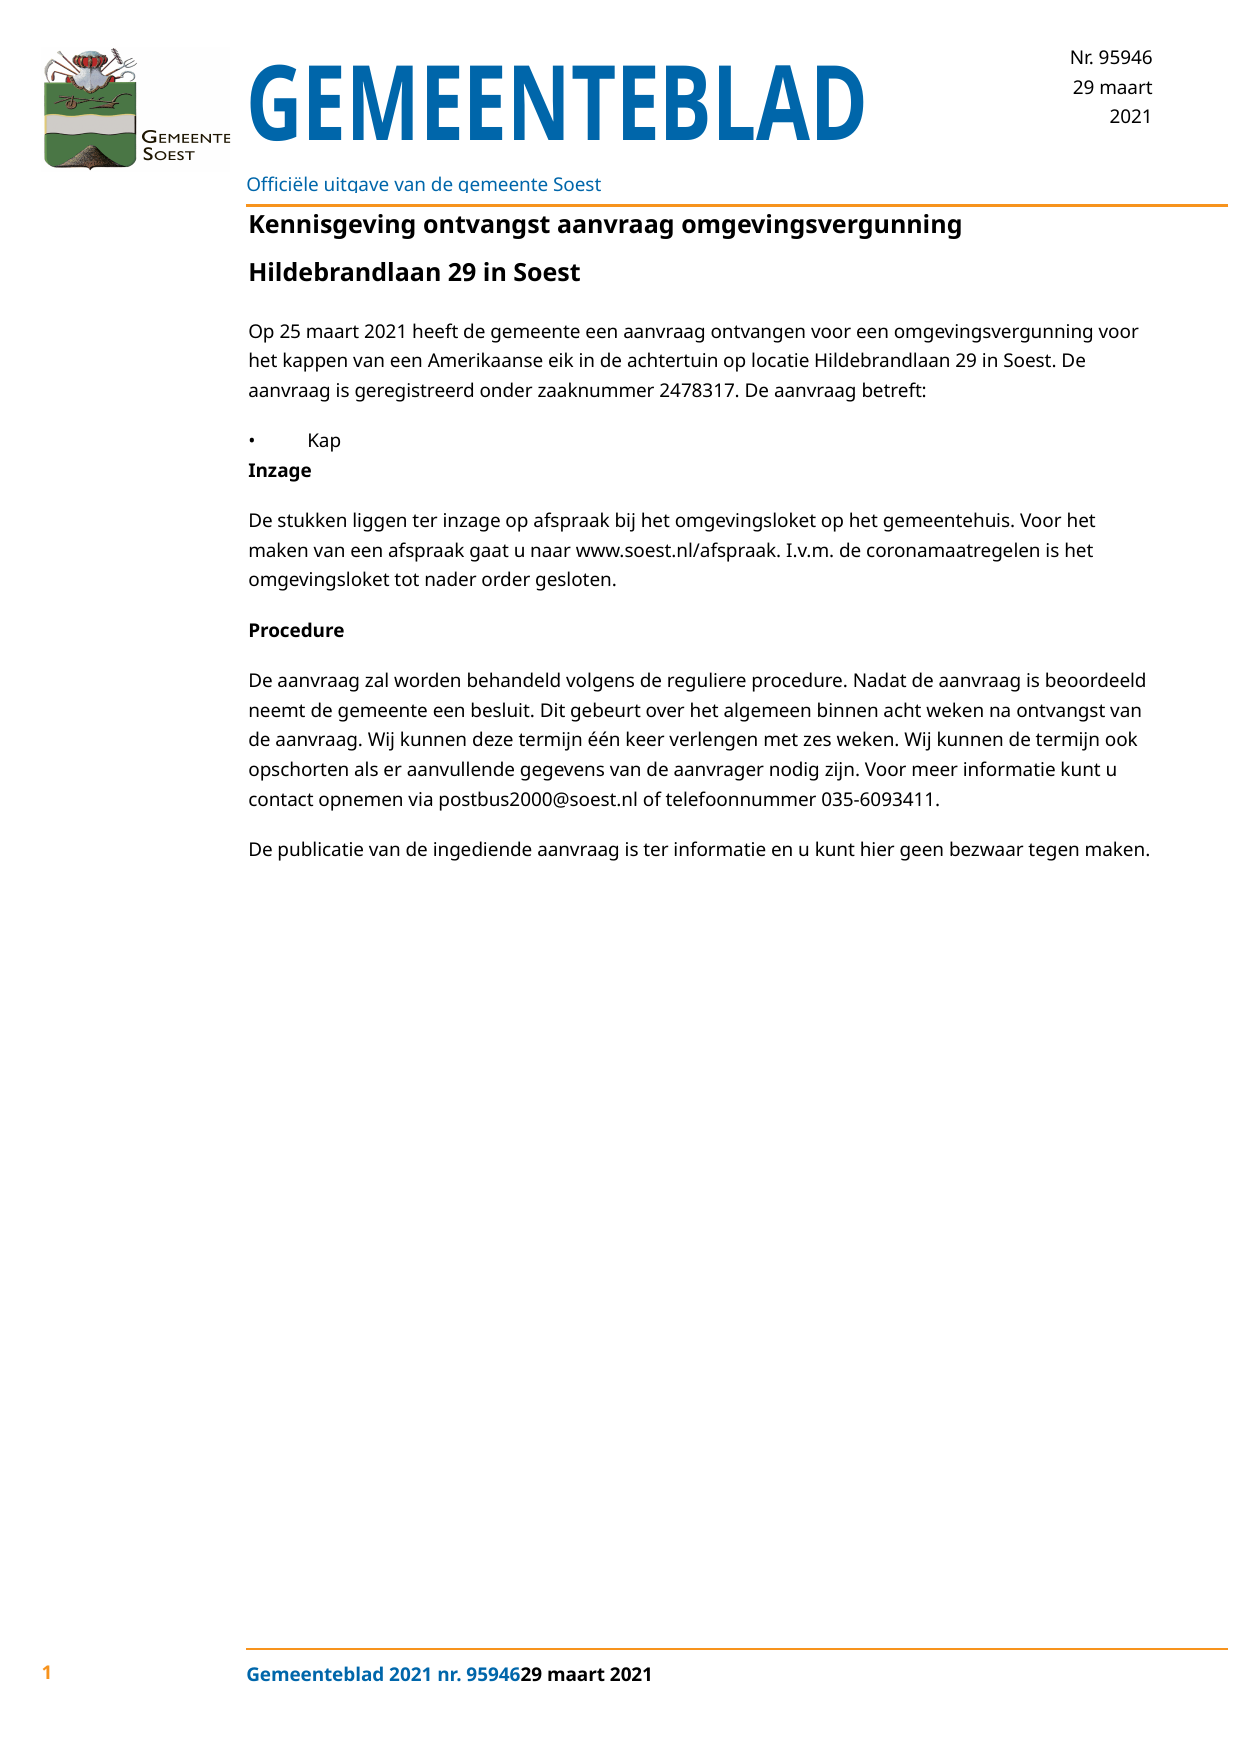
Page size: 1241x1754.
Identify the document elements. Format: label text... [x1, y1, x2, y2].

text De stukken liggen ter inzage op afspraak bij het omgevingsloket op het gemeentehuis. Voor het maken van een afspraak gaat u naar www.soest.nl/afspraak. I.v.m. de coronamaatregelen is het omgevingsloket tot nader order gesloten. [248, 507, 1152, 592]
text De publicatie van de ingediende aanvraag is ter informatie en u kunt hier geen bezwaar tegen maken. [248, 836, 1152, 862]
picture [41, 47, 231, 172]
text Procedure [248, 617, 1152, 643]
text Kennisgeving ontvangst aanvraag omgevingsvergunning Hildebrandlaan 29 in Soest [248, 207, 1152, 288]
text Inzage [248, 457, 1152, 483]
list Kap [248, 427, 1152, 453]
text De aanvraag zal worden behandeld volgens de reguliere procedure. Nadat de aanvraag is beoordeeld neemt de gemeente een besluit. Dit gebeurt over het algemeen binnen acht weken na ontvangst van de aanvraag. Wij kunnen deze termijn één keer verlengen met zes weken. Wij kunnen de termijn ook opschorten als er aanvullende gegevens van de aanvrager nodig zijn. Voor meer informatie kunt u contact opnemen via postbus2000@soest.nl of telefoonnummer 035-6093411. [248, 667, 1152, 812]
text Op 25 maart 2021 heeft de gemeente een aanvraag ontvangen voor een omgevingsvergunning voor het kappen van een Amerikaanse eik in de achtertuin op locatie Hildebrandlaan 29 in Soest. De aanvraag is geregistreerd onder zaaknummer 2478317. De aanvraag betreft: [248, 318, 1152, 403]
